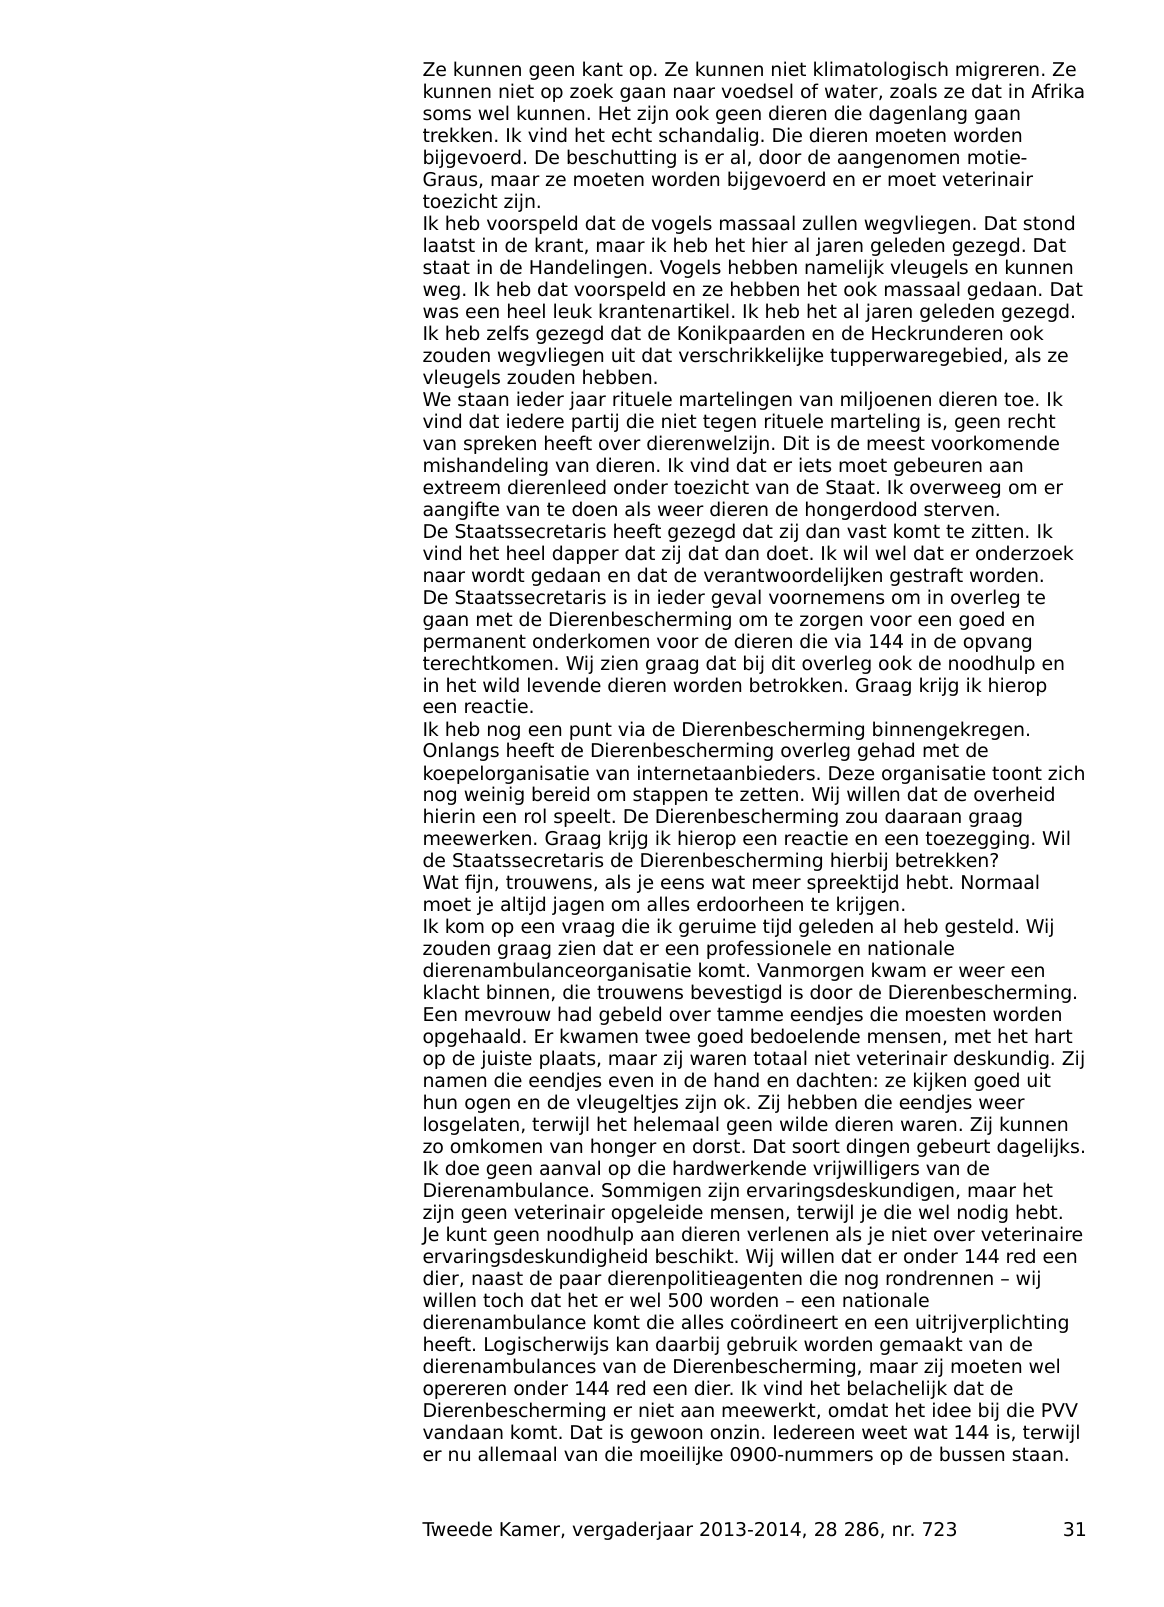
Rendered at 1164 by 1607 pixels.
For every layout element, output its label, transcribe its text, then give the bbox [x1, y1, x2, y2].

text Ze kunnen geen kant op. Ze kunnen niet klimatologisch migreren. Ze kunnen niet op zoek gaan naar voedsel of water, zoals ze dat in Afrika soms wel kunnen. Het zijn ook geen dieren die dagenlang gaan trekken. Ik vind het echt schandalig. Die dieren moeten worden bijgevoerd. De beschutting is er al, door de aangenomen motie-Graus, maar ze moeten worden bijgevoerd en er moet veterinair toezicht zijn. [422, 59, 1087, 213]
text De Staatssecretaris heeft gezegd dat zij dan vast komt te zitten. Ik vind het heel dapper dat zij dat dan doet. Ik wil wel dat er onderzoek naar wordt gedaan en dat de verantwoordelijken gestraft worden. [422, 521, 1087, 587]
text We staan ieder jaar rituele martelingen van miljoenen dieren toe. Ik vind dat iedere partij die niet tegen rituele marteling is, geen recht van spreken heeft over dierenwelzijn. Dit is de meest voorkomende mishandeling van dieren. Ik vind dat er iets moet gebeuren aan extreem dierenleed onder toezicht van de Staat. Ik overweeg om er aangifte van te doen als weer dieren de hongerdood sterven. [422, 389, 1087, 521]
text De Staatssecretaris is in ieder geval voornemens om in overleg te gaan met de Dierenbescherming om te zorgen voor een goed en permanent onderkomen voor de dieren die via 144 in de opvang terechtkomen. Wij zien graag dat bij dit overleg ook de noodhulp en in het wild levende dieren worden betrokken. Graag krijg ik hierop een reactie. [422, 587, 1087, 718]
text Wat fijn, trouwens, als je eens wat meer spreektijd hebt. Normaal moet je altijd jagen om alles erdoorheen te krijgen. [422, 872, 1087, 916]
text Ik heb nog een punt via de Dierenbescherming binnengekregen. Onlangs heeft de Dierenbescherming overleg gehad met de koepelorganisatie van internetaanbieders. Deze organisatie toont zich nog weinig bereid om stappen te zetten. Wij willen dat de overheid hierin een rol speelt. De Dierenbescherming zou daaraan graag meewerken. Graag krijg ik hierop een reactie en een toezegging. Wil de Staatssecretaris de Dierenbescherming hierbij betrekken? [422, 718, 1087, 872]
text Ik heb voorspeld dat de vogels massaal zullen wegvliegen. Dat stond laatst in de krant, maar ik heb het hier al jaren geleden gezegd. Dat staat in de Handelingen. Vogels hebben namelijk vleugels en kunnen weg. Ik heb dat voorspeld en ze hebben het ook massaal gedaan. Dat was een heel leuk krantenartikel. Ik heb het al jaren geleden gezegd. Ik heb zelfs gezegd dat de Konikpaarden en de Heckrunderen ook zouden wegvliegen uit dat verschrikkelijke tupperwaregebied, als ze vleugels zouden hebben. [422, 213, 1087, 389]
text Ik kom op een vraag die ik geruime tijd geleden al heb gesteld. Wij zouden graag zien dat er een professionele en nationale dierenambulanceorganisatie komt. Vanmorgen kwam er weer een klacht binnen, die trouwens bevestigd is door de Dierenbescherming. Een mevrouw had gebeld over tamme eendjes die moesten worden opgehaald. Er kwamen twee goed bedoelende mensen, met het hart op de juiste plaats, maar zij waren totaal niet veterinair deskundig. Zij namen die eendjes even in de hand en dachten: ze kijken goed uit hun ogen en de vleugeltjes zijn ok. Zij hebben die eendjes weer losgelaten, terwijl het helemaal geen wilde dieren waren. Zij kunnen zo omkomen van honger en dorst. Dat soort dingen gebeurt dagelijks. Ik doe geen aanval op die hardwerkende vrijwilligers van de Dierenambulance. Sommigen zijn ervaringsdeskundigen, maar het zijn geen veterinair opgeleide mensen, terwijl je die wel nodig hebt. Je kunt geen noodhulp aan dieren verlenen als je niet over veterinaire ervaringsdeskundigheid beschikt. Wij willen dat er onder 144 red een dier, naast de paar dierenpolitieagenten die nog rondrennen – wij willen toch dat het er wel 500 worden – een nationale dierenambulance komt die alles coördineert en een uitrijverplichting heeft. Logischerwijs kan daarbij gebruik worden gemaakt van de dierenambulances van de Dierenbescherming, maar zij moeten wel opereren onder 144 red een dier. Ik vind het belachelijk dat de Dierenbescherming er niet aan meewerkt, omdat het idee bij die PVV vandaan komt. Dat is gewoon onzin. Iedereen weet wat 144 is, terwijl er nu allemaal van die moeilijke 0900-nummers op de bussen staan. [422, 916, 1087, 1466]
